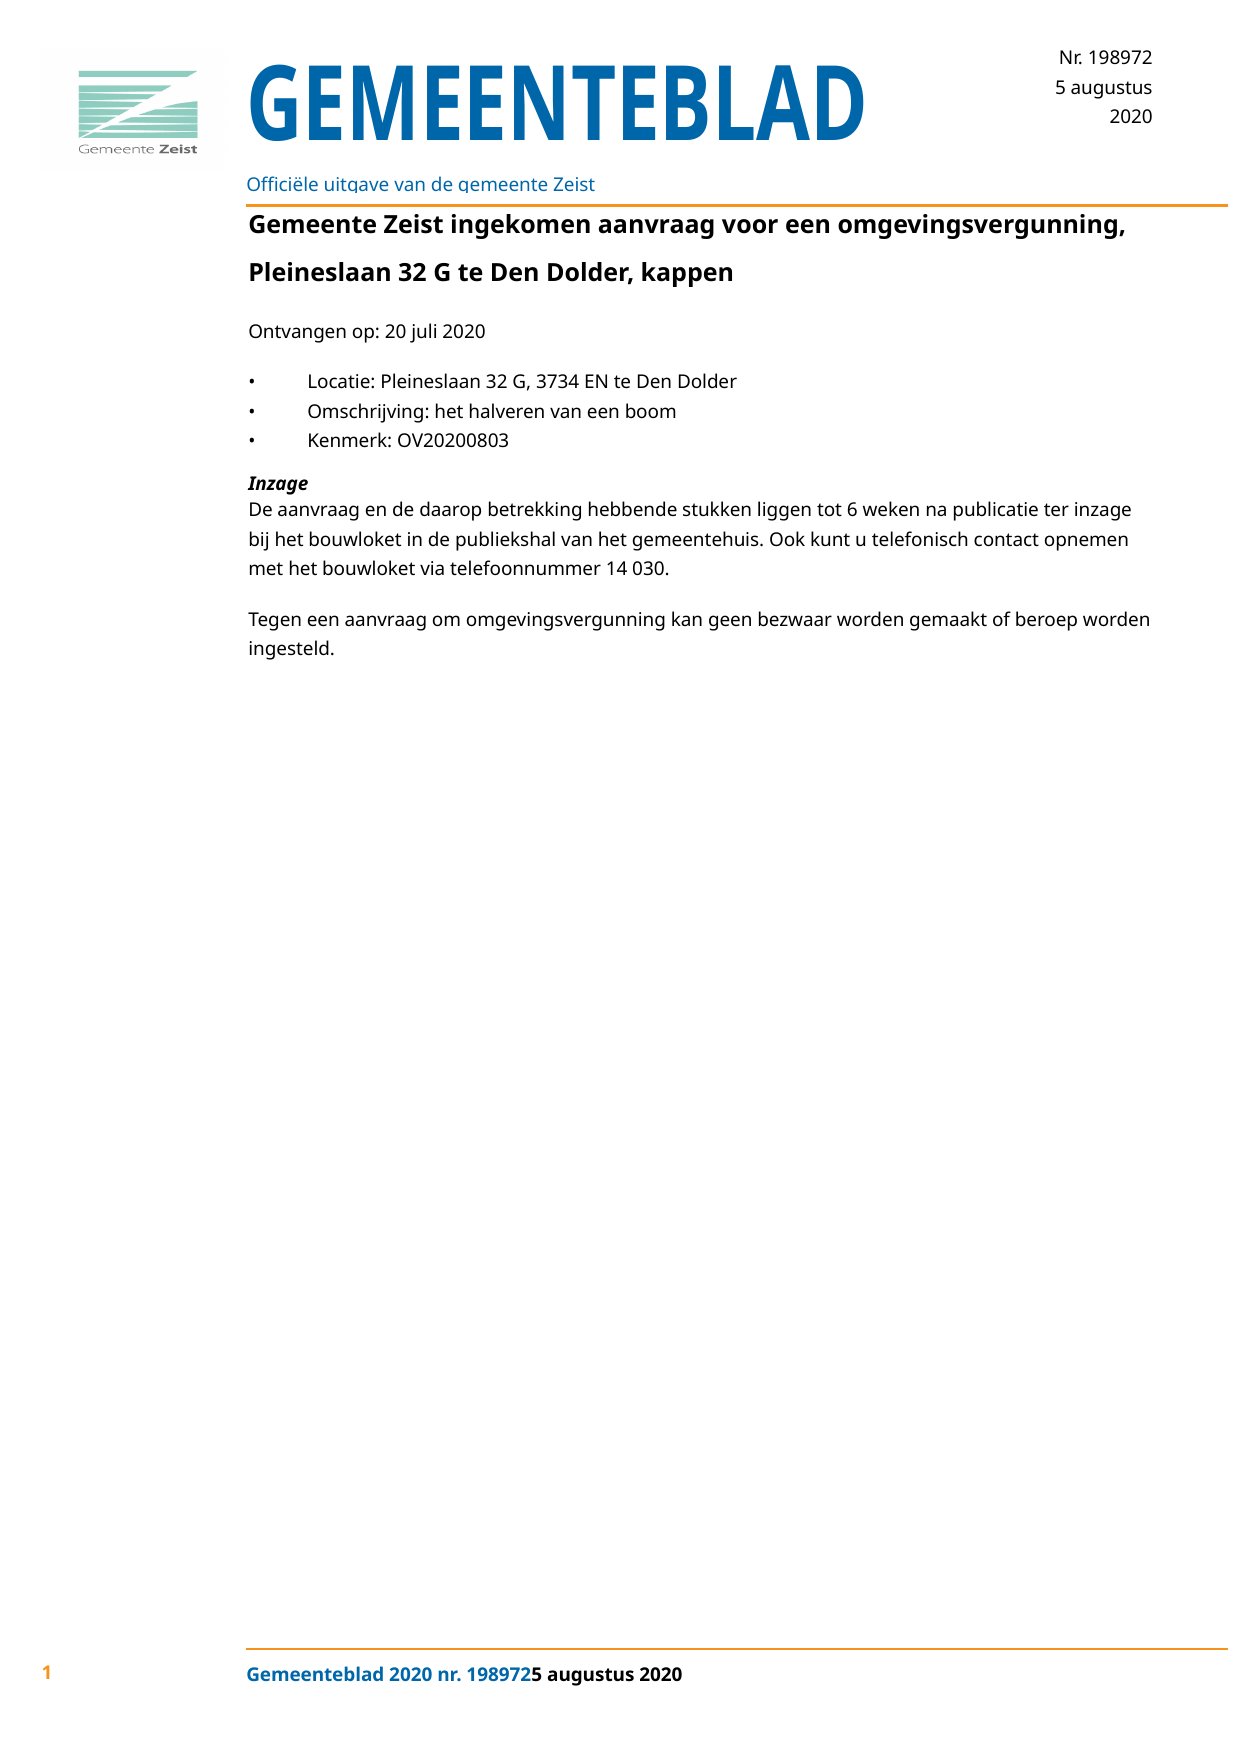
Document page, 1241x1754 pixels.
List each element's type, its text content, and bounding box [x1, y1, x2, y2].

list Locatie: Pleineslaan 32 G, 3734 EN te Den Dolder [248, 368, 1152, 394]
text De aanvraag en de daarop betrekking hebbende stukken liggen tot 6 weken na publicatie ter inzage bij het bouwloket in de publiekshal van het gemeentehuis. Ook kunt u telefonisch contact opnemen met het bouwloket via telefoonnummer 14 030. [248, 496, 1152, 581]
text Gemeente Zeist ingekomen aanvraag voor een omgevingsvergunning, Pleineslaan 32 G te Den Dolder, kappen [248, 207, 1152, 288]
text Ontvangen op: 20 juli 2020 [248, 318, 1152, 344]
picture [41, 47, 231, 172]
list Kenmerk: OV20200803 [248, 427, 1152, 453]
text Inzage [248, 471, 1152, 496]
list Omschrijving: het halveren van een boom [248, 398, 1152, 424]
text Tegen een aanvraag om omgevingsvergunning kan geen bezwaar worden gemaakt of beroep worden ingesteld. [248, 606, 1152, 661]
